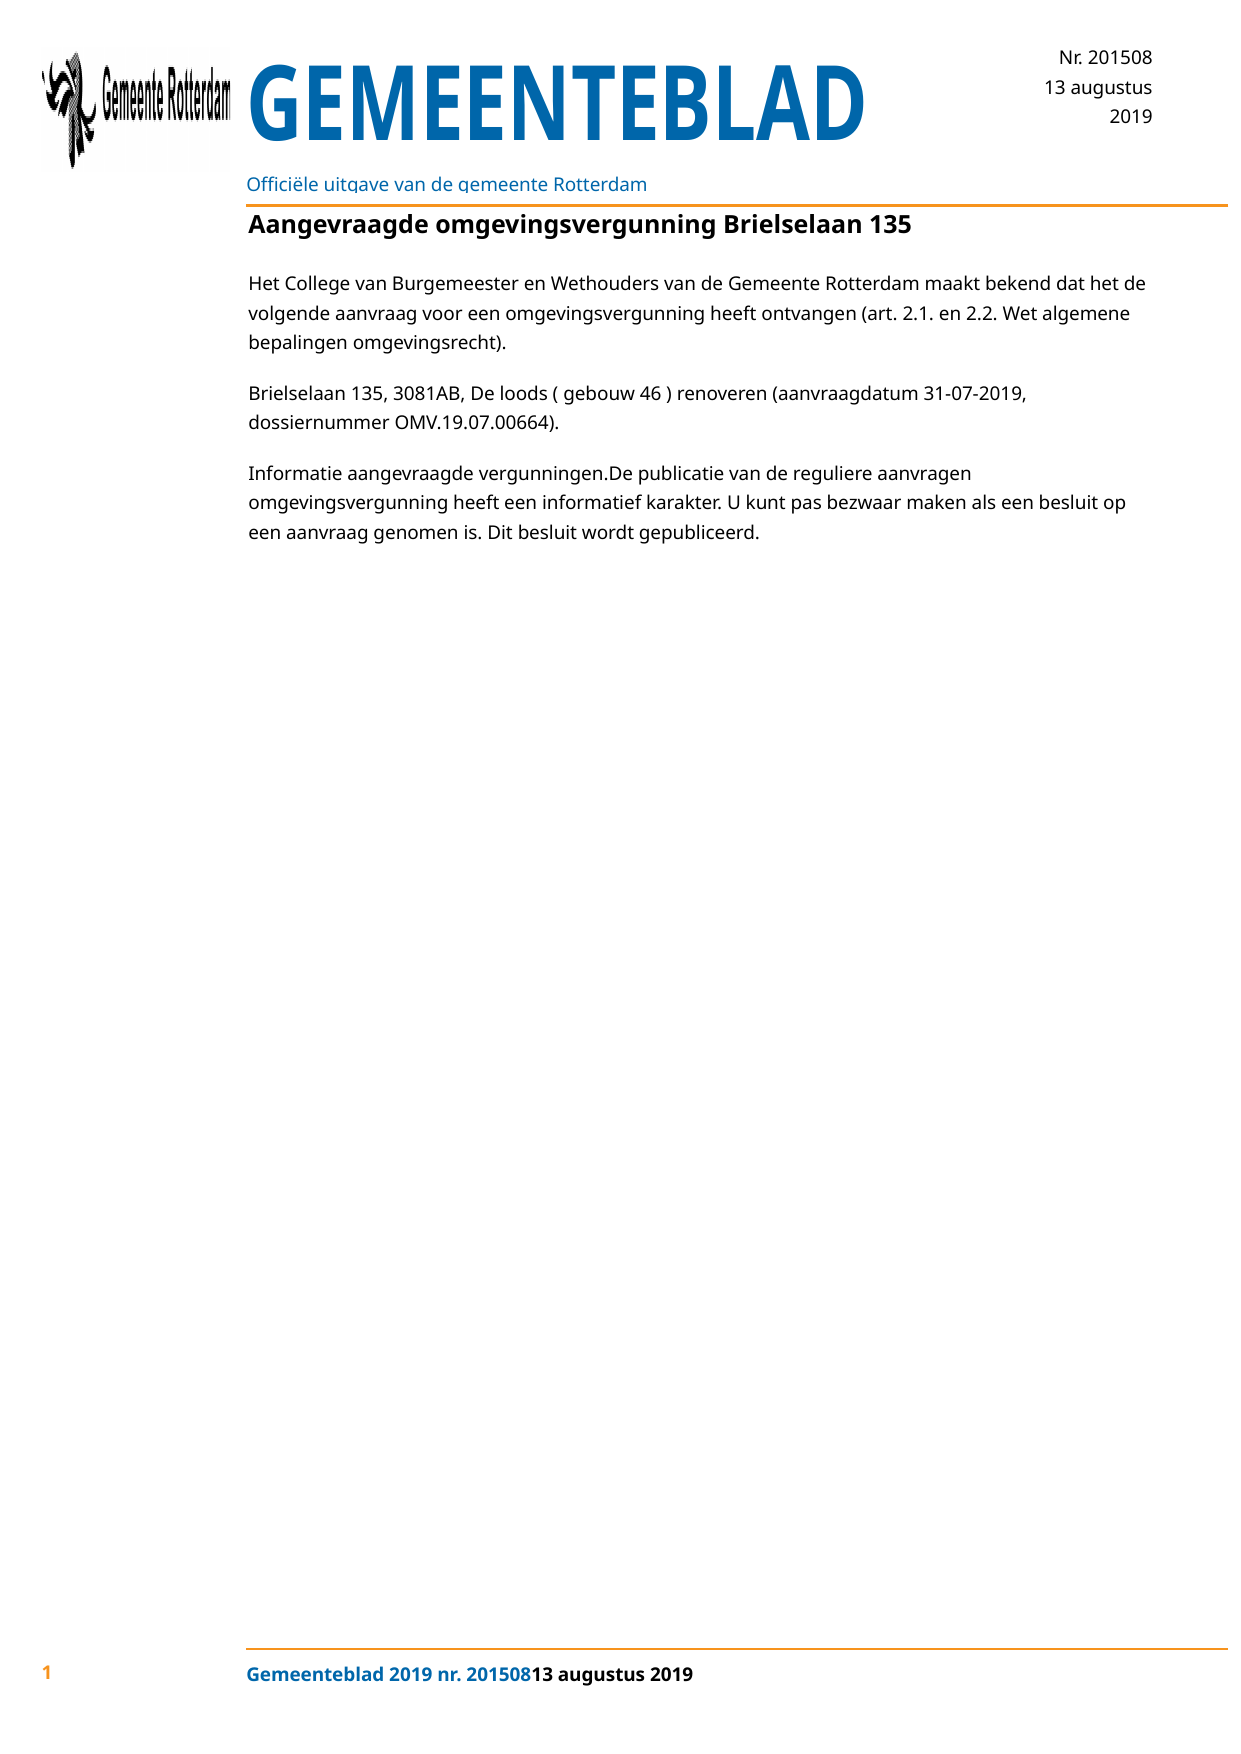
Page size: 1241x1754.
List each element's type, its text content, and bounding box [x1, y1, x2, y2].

picture [41, 47, 231, 172]
text Aangevraagde omgevingsvergunning Brielselaan 135 [248, 207, 1152, 241]
text Informatie aangevraagde vergunningen.De publicatie van de reguliere aanvragen omgevingsvergunning heeft een informatief karakter. U kunt pas bezwaar maken als een besluit op een aanvraag genomen is. Dit besluit wordt gepubliceerd. [248, 460, 1152, 545]
text Brielselaan 135, 3081AB, De loods ( gebouw 46 ) renoveren (aanvraagdatum 31-07-2019, dossiernummer OMV.19.07.00664). [248, 380, 1152, 435]
text Het College van Burgemeester en Wethouders van de Gemeente Rotterdam maakt bekend dat het de volgende aanvraag voor een omgevingsvergunning heeft ontvangen (art. 2.1. en 2.2. Wet algemene bepalingen omgevingsrecht). [248, 270, 1152, 355]
